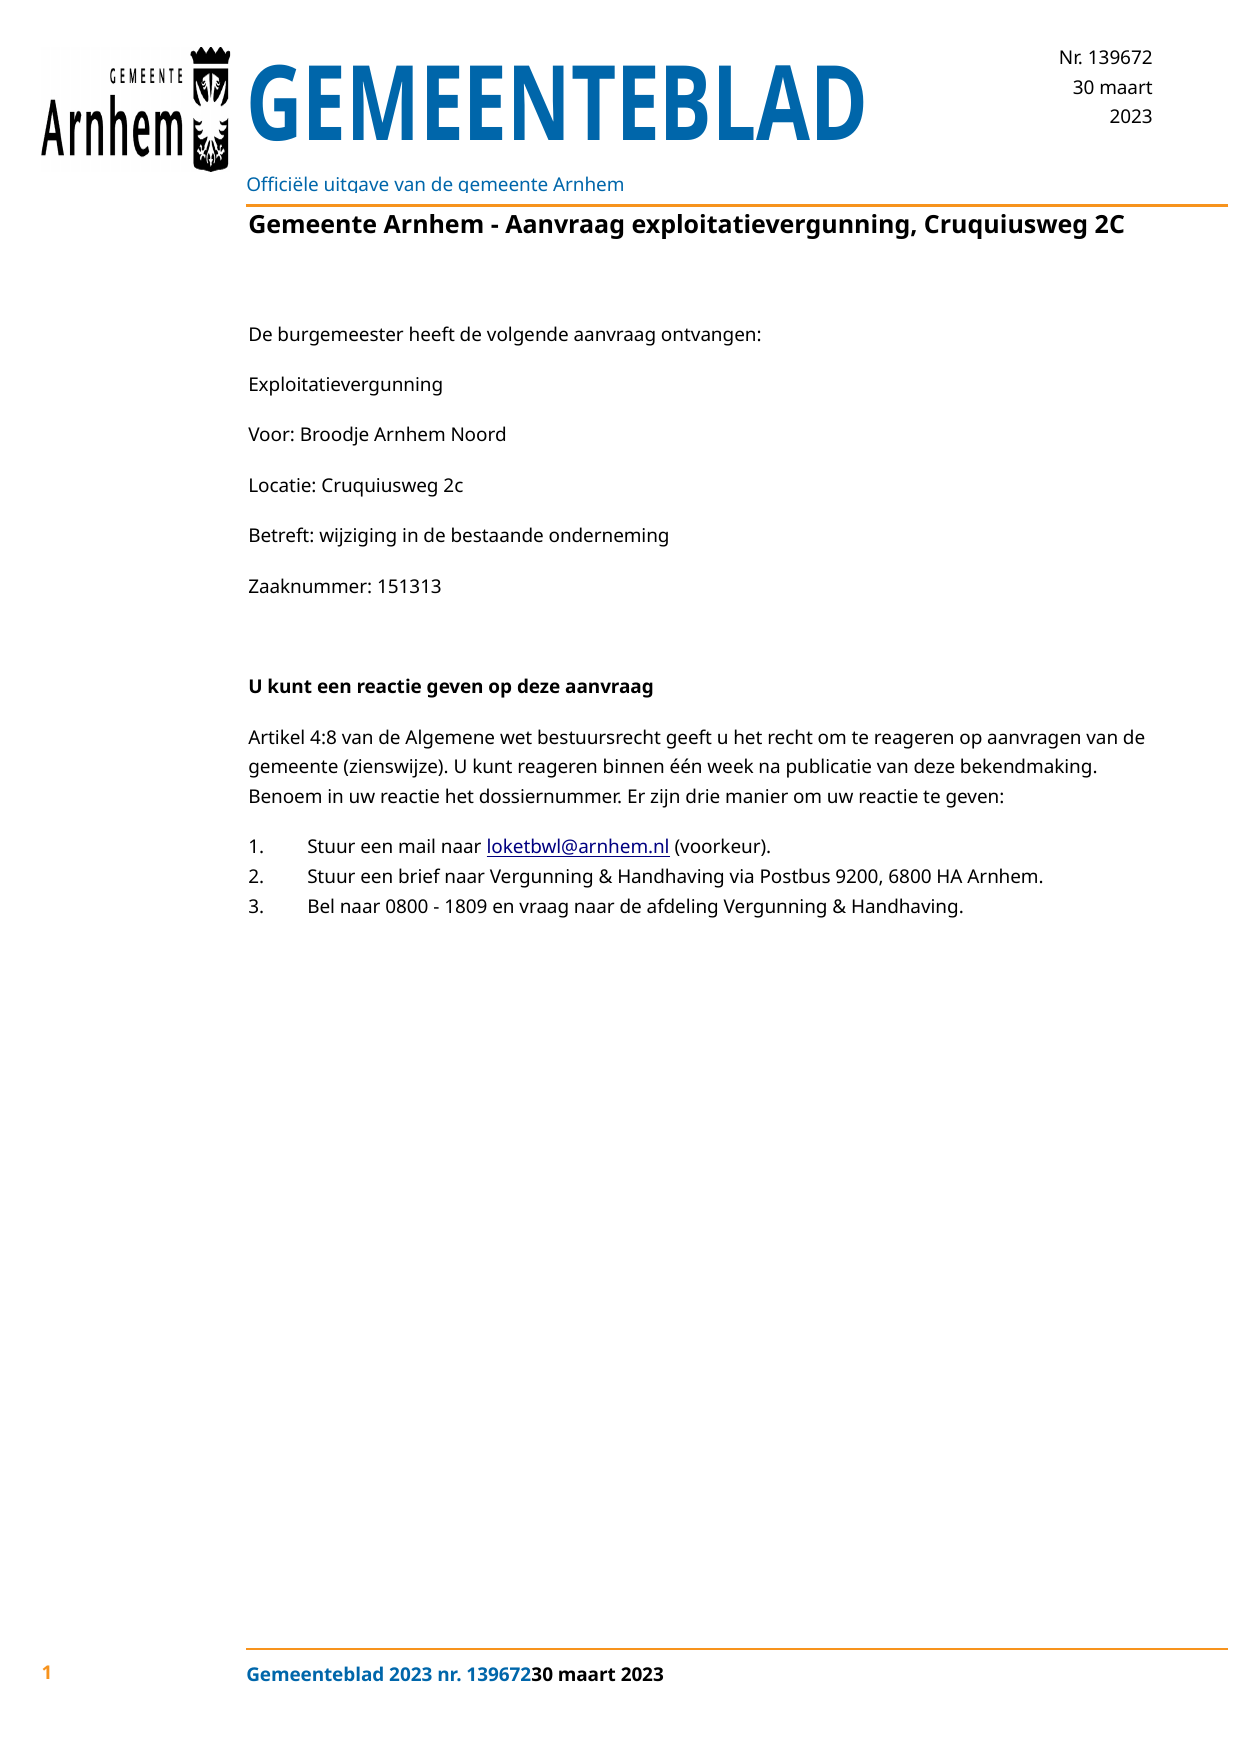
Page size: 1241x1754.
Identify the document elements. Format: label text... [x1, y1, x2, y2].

text Locatie: Cruquiusweg 2c [248, 472, 1152, 498]
list Stuur een mail naar loketbwl@arnhem.nl (voorkeur). [248, 834, 1152, 859]
text De burgemeester heeft de volgende aanvraag ontvangen: [248, 321, 1152, 346]
text Voor: Broodje Arnhem Noord [248, 422, 1152, 447]
list Bel naar 0800 - 1809 en vraag naar de afdeling Vergunning & Handhaving. [248, 893, 1152, 918]
text Artikel 4:8 van de Algemene wet bestuursrecht geeft u het recht om te reageren op aanvragen van de gemeente (zienswijze). U kunt reageren binnen één week na publicatie van deze bekendmaking. Benoem in uw reactie het dossiernummer. Er zijn drie manier om uw reactie te geven: [248, 724, 1152, 809]
text Betreft: wijziging in de bestaande onderneming [248, 522, 1152, 548]
text Gemeente Arnhem - Aanvraag exploitatievergunning, Cruquiusweg 2C [248, 207, 1152, 241]
text Zaaknummer: 151313 [248, 573, 1152, 598]
text U kunt een reactie geven op deze aanvraag [248, 674, 1152, 699]
list Stuur een brief naar Vergunning & Handhaving via Postbus 9200, 6800 HA Arnhem. [248, 863, 1152, 889]
picture [41, 47, 231, 172]
text Exploitatievergunning [248, 371, 1152, 397]
